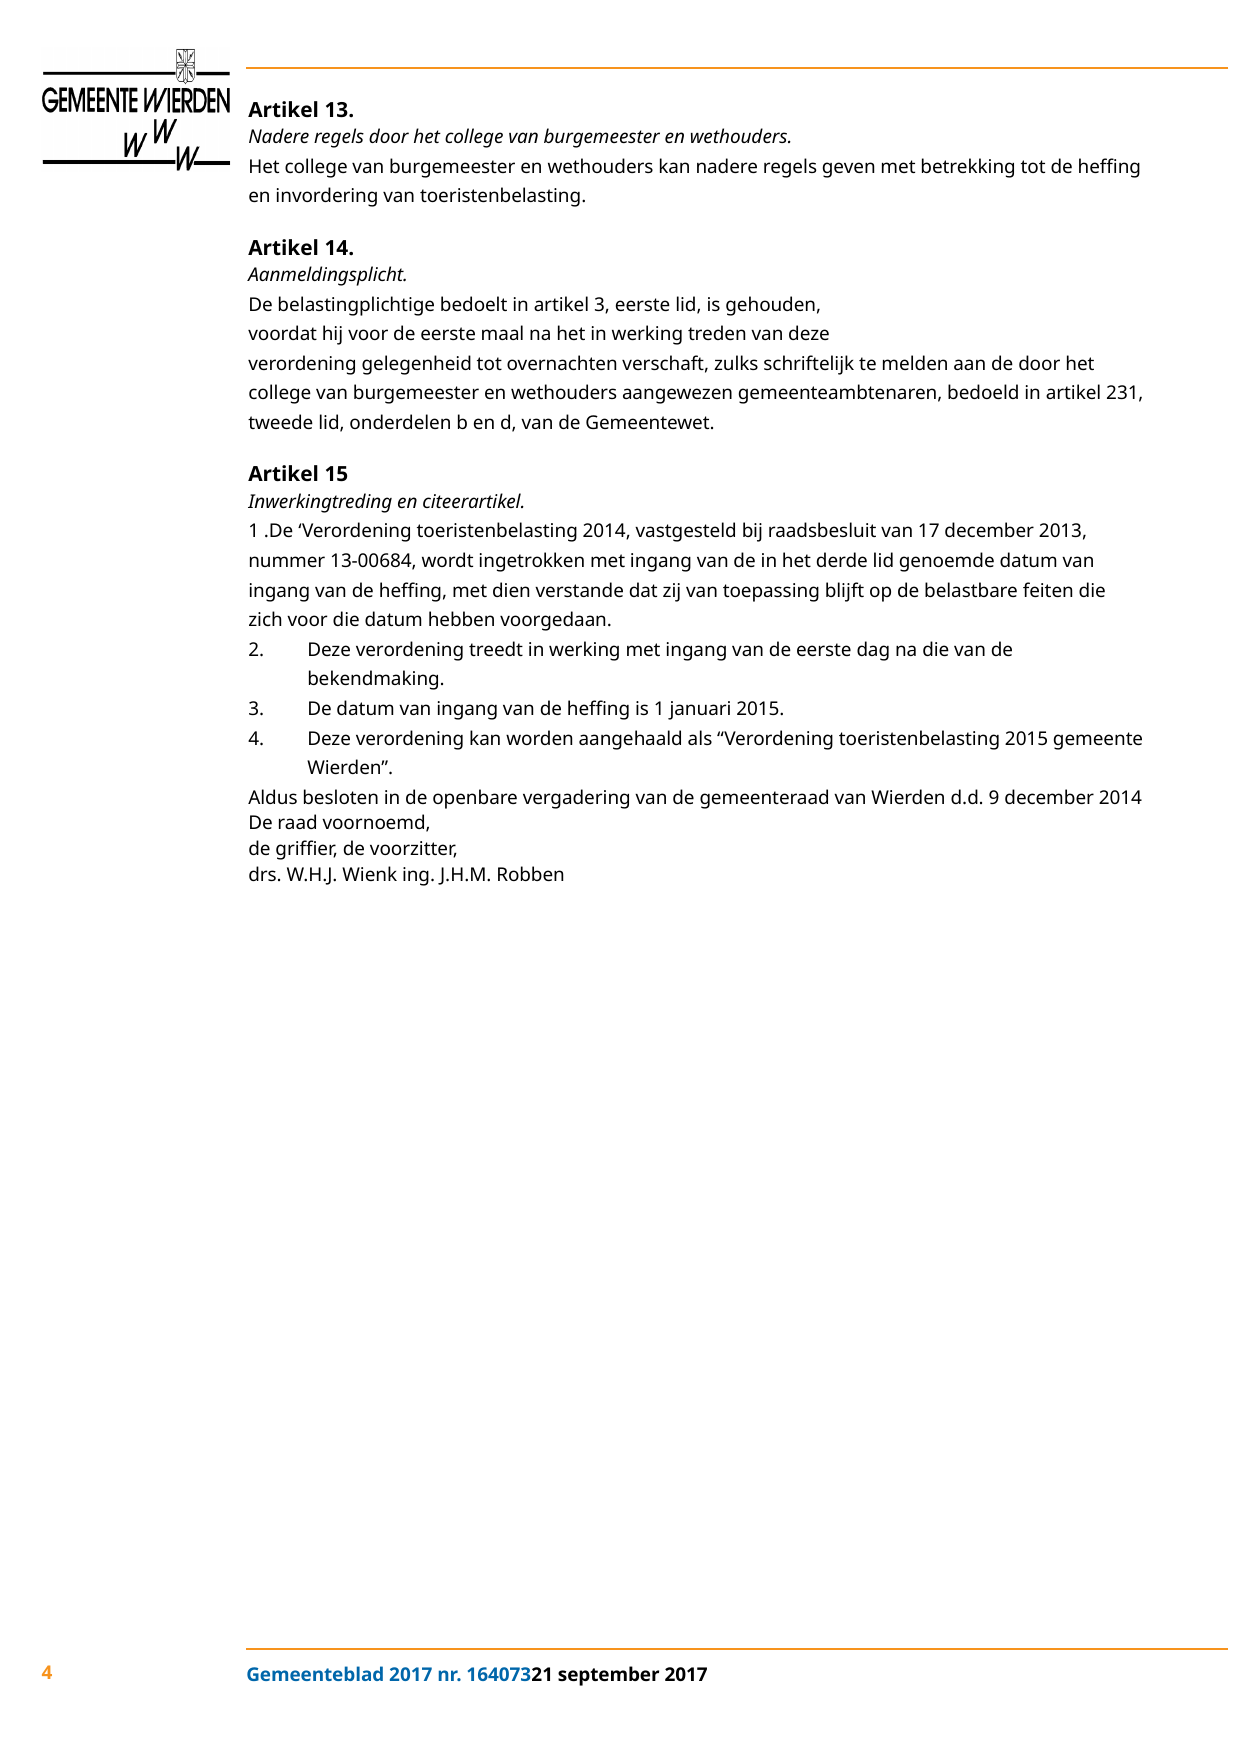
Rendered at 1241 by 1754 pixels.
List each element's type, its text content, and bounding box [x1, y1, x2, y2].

text Aanmeldingsplicht. [248, 261, 1152, 287]
text voordat hij voor de eerste maal na het in werking treden van deze [248, 320, 1152, 346]
text de griffier, de voorzitter, [248, 835, 1152, 861]
list De datum van ingang van de heffing is 1 januari 2015. [248, 695, 1152, 721]
text nummer 13-00684, wordt ingetrokken met ingang van de in het derde lid genoemde datum van [248, 547, 1152, 573]
text Artikel 15 [248, 459, 1152, 488]
list Wierden”. [248, 754, 1152, 780]
text 1 .De ‘Verordening toeristenbelasting 2014, vastgesteld bij raadsbesluit van 17 december 2013, [248, 518, 1152, 543]
text De raad voornoemd, [248, 809, 1152, 835]
text Artikel 13. [248, 95, 1152, 123]
text De belastingplichtige bedoelt in artikel 3, eerste lid, is gehouden, [248, 291, 1152, 317]
text ingang van de heffing, met dien verstande dat zij van toepassing blijft op de belastbare feiten die [248, 577, 1152, 602]
text Aldus besloten in de openbare vergadering van de gemeenteraad van Wierden d.d. 9 december 2014 [248, 784, 1152, 809]
text verordening gelegenheid tot overnachten verschaft, zulks schriftelijk te melden aan de door het college van burgemeester en wethouders aangewezen gemeenteambtenaren, bedoeld in artikel 231, tweede lid, onderdelen b en d, van de Gemeentewet. [248, 350, 1152, 435]
list Deze verordening kan worden aangehaald als “Verordening toeristenbelasting 2015 gemeente [248, 725, 1152, 750]
text zich voor die datum hebben voorgedaan. [248, 606, 1152, 632]
list Deze verordening treedt in werking met ingang van de eerste dag na die van de bekendmaking. [248, 636, 1152, 691]
text drs. W.H.J. Wienk ing. J.H.M. Robben [248, 861, 1152, 887]
picture [41, 47, 231, 172]
text Het college van burgemeester en wethouders kan nadere regels geven met betrekking tot de heffing en invordering van toeristenbelasting. [248, 153, 1152, 208]
text Artikel 14. [248, 233, 1152, 261]
text Nadere regels door het college van burgemeester en wethouders. [248, 123, 1152, 149]
text Inwerkingtreding en citeerartikel. [248, 488, 1152, 514]
